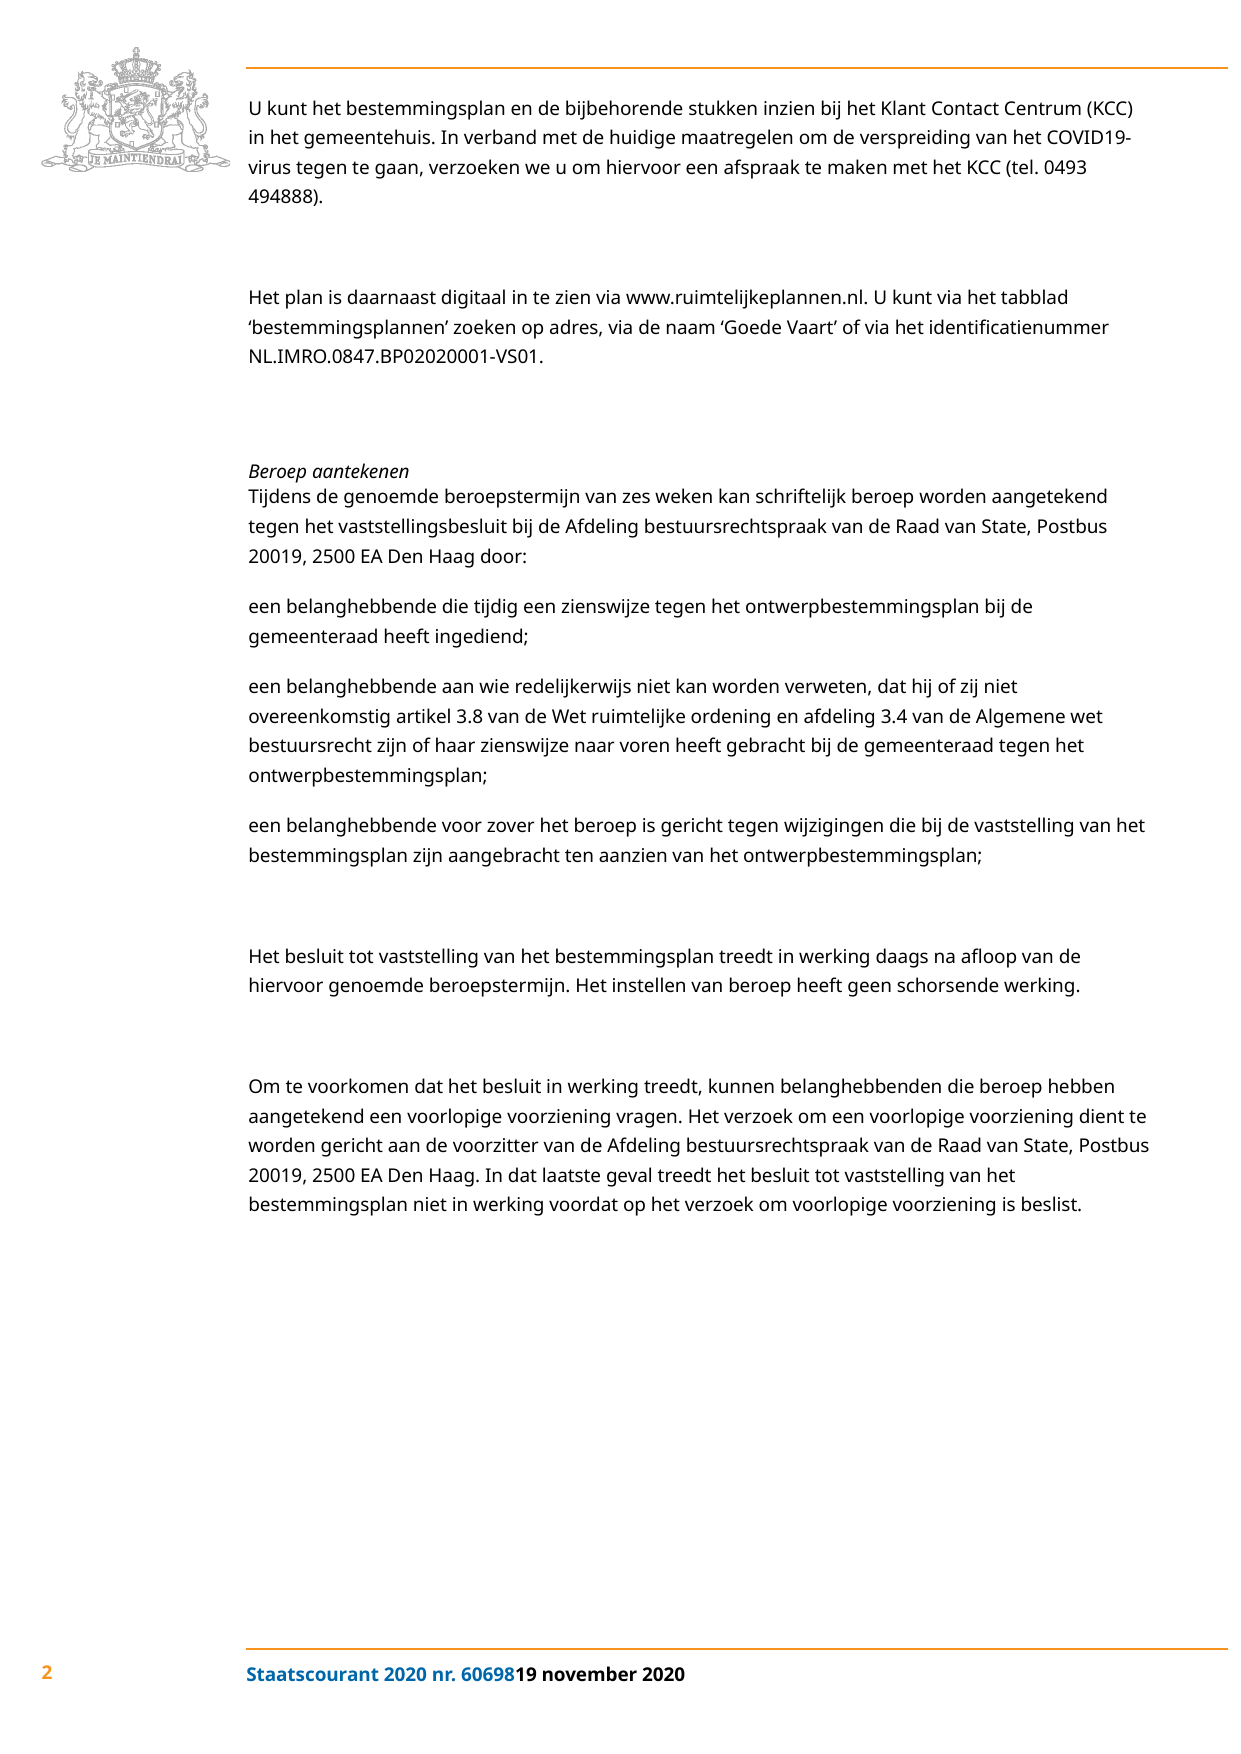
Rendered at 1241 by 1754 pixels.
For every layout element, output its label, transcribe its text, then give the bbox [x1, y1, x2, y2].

text Beroep aantekenen [248, 458, 1152, 484]
picture [41, 47, 231, 172]
text een belanghebbende die tijdig een zienswijze tegen het ontwerpbestemmingsplan bij de gemeenteraad heeft ingediend; [248, 593, 1152, 648]
text Het besluit tot vaststelling van het bestemmingsplan treedt in werking daags na afloop van de hiervoor genoemde beroepstermijn. Het instellen van beroep heeft geen schorsende werking. [248, 943, 1152, 998]
text U kunt het bestemmingsplan en de bijbehorende stukken inzien bij het Klant Contact Centrum (KCC) in het gemeentehuis. In verband met de huidige maatregelen om de verspreiding van het COVID19-virus tegen te gaan, verzoeken we u om hiervoor een afspraak te maken met het KCC (tel. 0493 494888). [248, 95, 1152, 209]
text Tijdens de genoemde beroepstermijn van zes weken kan schriftelijk beroep worden aangetekend tegen het vaststellingsbesluit bij de Afdeling bestuursrechtspraak van de Raad van State, Postbus 20019, 2500 EA Den Haag door: [248, 484, 1152, 568]
text Het plan is daarnaast digitaal in te zien via www.ruimtelijkeplannen.nl. U kunt via het tabblad ‘bestemmingsplannen’ zoeken op adres, via de naam ‘Goede Vaart’ of via het identificatienummer NL.IMRO.0847.BP02020001-VS01. [248, 284, 1152, 369]
text Om te voorkomen dat het besluit in werking treedt, kunnen belanghebbenden die beroep hebben aangetekend een voorlopige voorziening vragen. Het verzoek om een voorlopige voorziening dient te worden gericht aan de voorzitter van de Afdeling bestuursrechtspraak van de Raad van State, Postbus 20019, 2500 EA Den Haag. In dat laatste geval treedt het besluit tot vaststelling van het bestemmingsplan niet in werking voordat op het verzoek om voorlopige voorziening is beslist. [248, 1073, 1152, 1217]
text een belanghebbende aan wie redelijkerwijs niet kan worden verweten, dat hij of zij niet overeenkomstig artikel 3.8 van de Wet ruimtelijke ordening en afdeling 3.4 van de Algemene wet bestuursrecht zijn of haar zienswijze naar voren heeft gebracht bij de gemeenteraad tegen het ontwerpbestemmingsplan; [248, 673, 1152, 788]
text een belanghebbende voor zover het beroep is gericht tegen wijzigingen die bij de vaststelling van het bestemmingsplan zijn aangebracht ten aanzien van het ontwerpbestemmingsplan; [248, 812, 1152, 868]
